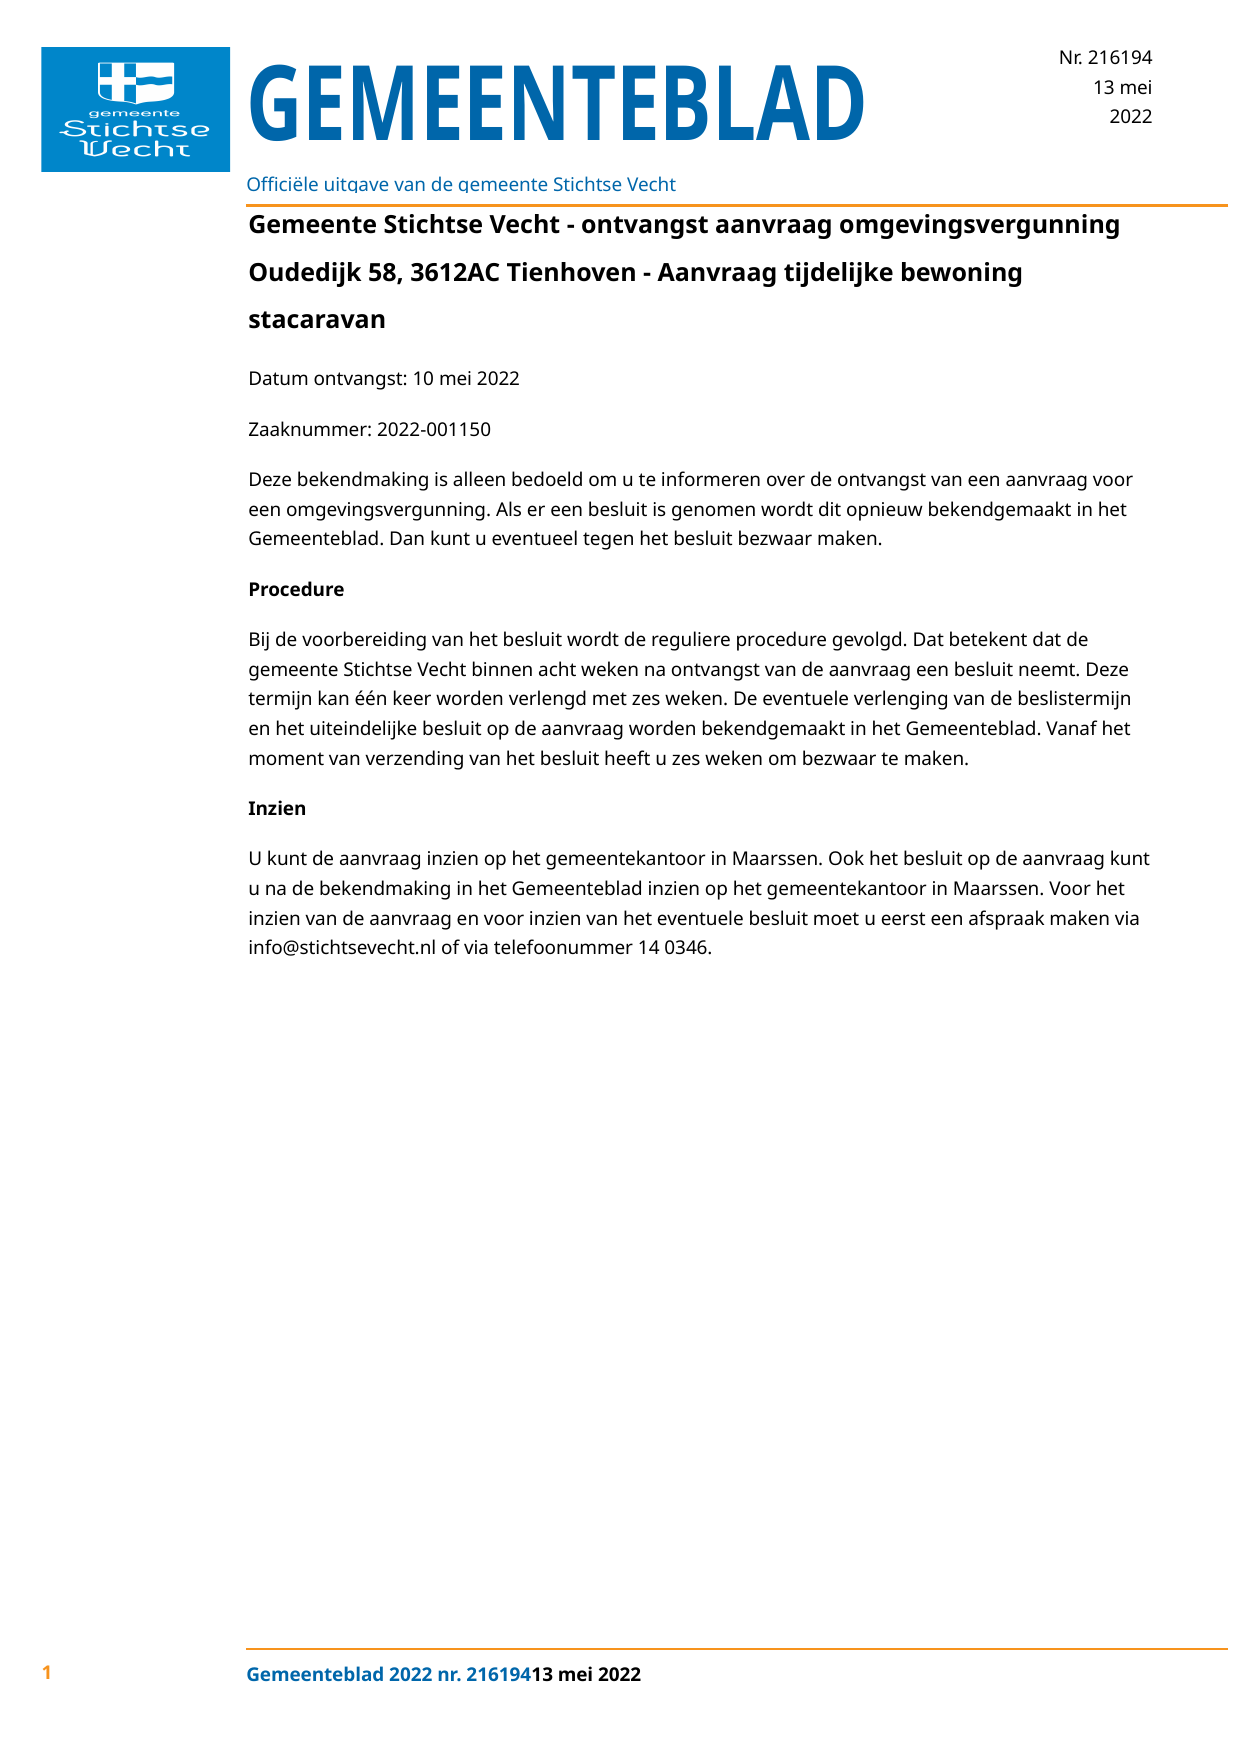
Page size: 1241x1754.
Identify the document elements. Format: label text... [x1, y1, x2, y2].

picture [137, 63, 174, 103]
text U kunt de aanvraag inzien op het gemeentekantoor in Maarssen. Ook het besluit op de aanvraag kunt u na de bekendmaking in het Gemeenteblad inzien op het gemeentekantoor in Maarssen. Voor het inzien van de aanvraag en voor inzien van het eventuele besluit moet u eerst een afspraak maken via info@stichtsevecht.nl of via telefoonummer 14 0346. [248, 846, 1152, 960]
text Inzien [248, 795, 1152, 821]
text Datum ontvangst: 10 mei 2022 [248, 366, 1152, 391]
text Bij de voorbereiding van het besluit wordt de reguliere procedure gevolgd. Dat betekent dat de gemeente Stichtse Vecht binnen acht weken na ontvangst van de aanvraag een besluit neemt. Deze termijn kan één keer worden verlengd met zes weken. De eventuele verlenging van de beslistermijn en het uiteindelijke besluit op de aanvraag worden bekendgemaakt in het Gemeenteblad. Vanaf het moment van verzending van het besluit heeft u zes weken om bezwaar te maken. [248, 626, 1152, 770]
text Gemeente Stichtse Vecht - ontvangst aanvraag omgevingsvergunning Oudedijk 58, 3612AC Tienhoven - Aanvraag tijdelijke bewoning stacaravan [248, 207, 1152, 336]
picture [99, 63, 135, 101]
text Zaaknummer: 2022-001150 [248, 416, 1152, 442]
text Procedure [248, 576, 1152, 602]
text Deze bekendmaking is alleen bedoeld om u te informeren over de ontvangst van een aanvraag voor een omgevingsvergunning. Als er een besluit is genomen wordt dit opnieuw bekendgemaakt in het Gemeenteblad. Dan kunt u eventueel tegen het besluit bezwaar maken. [248, 466, 1152, 551]
